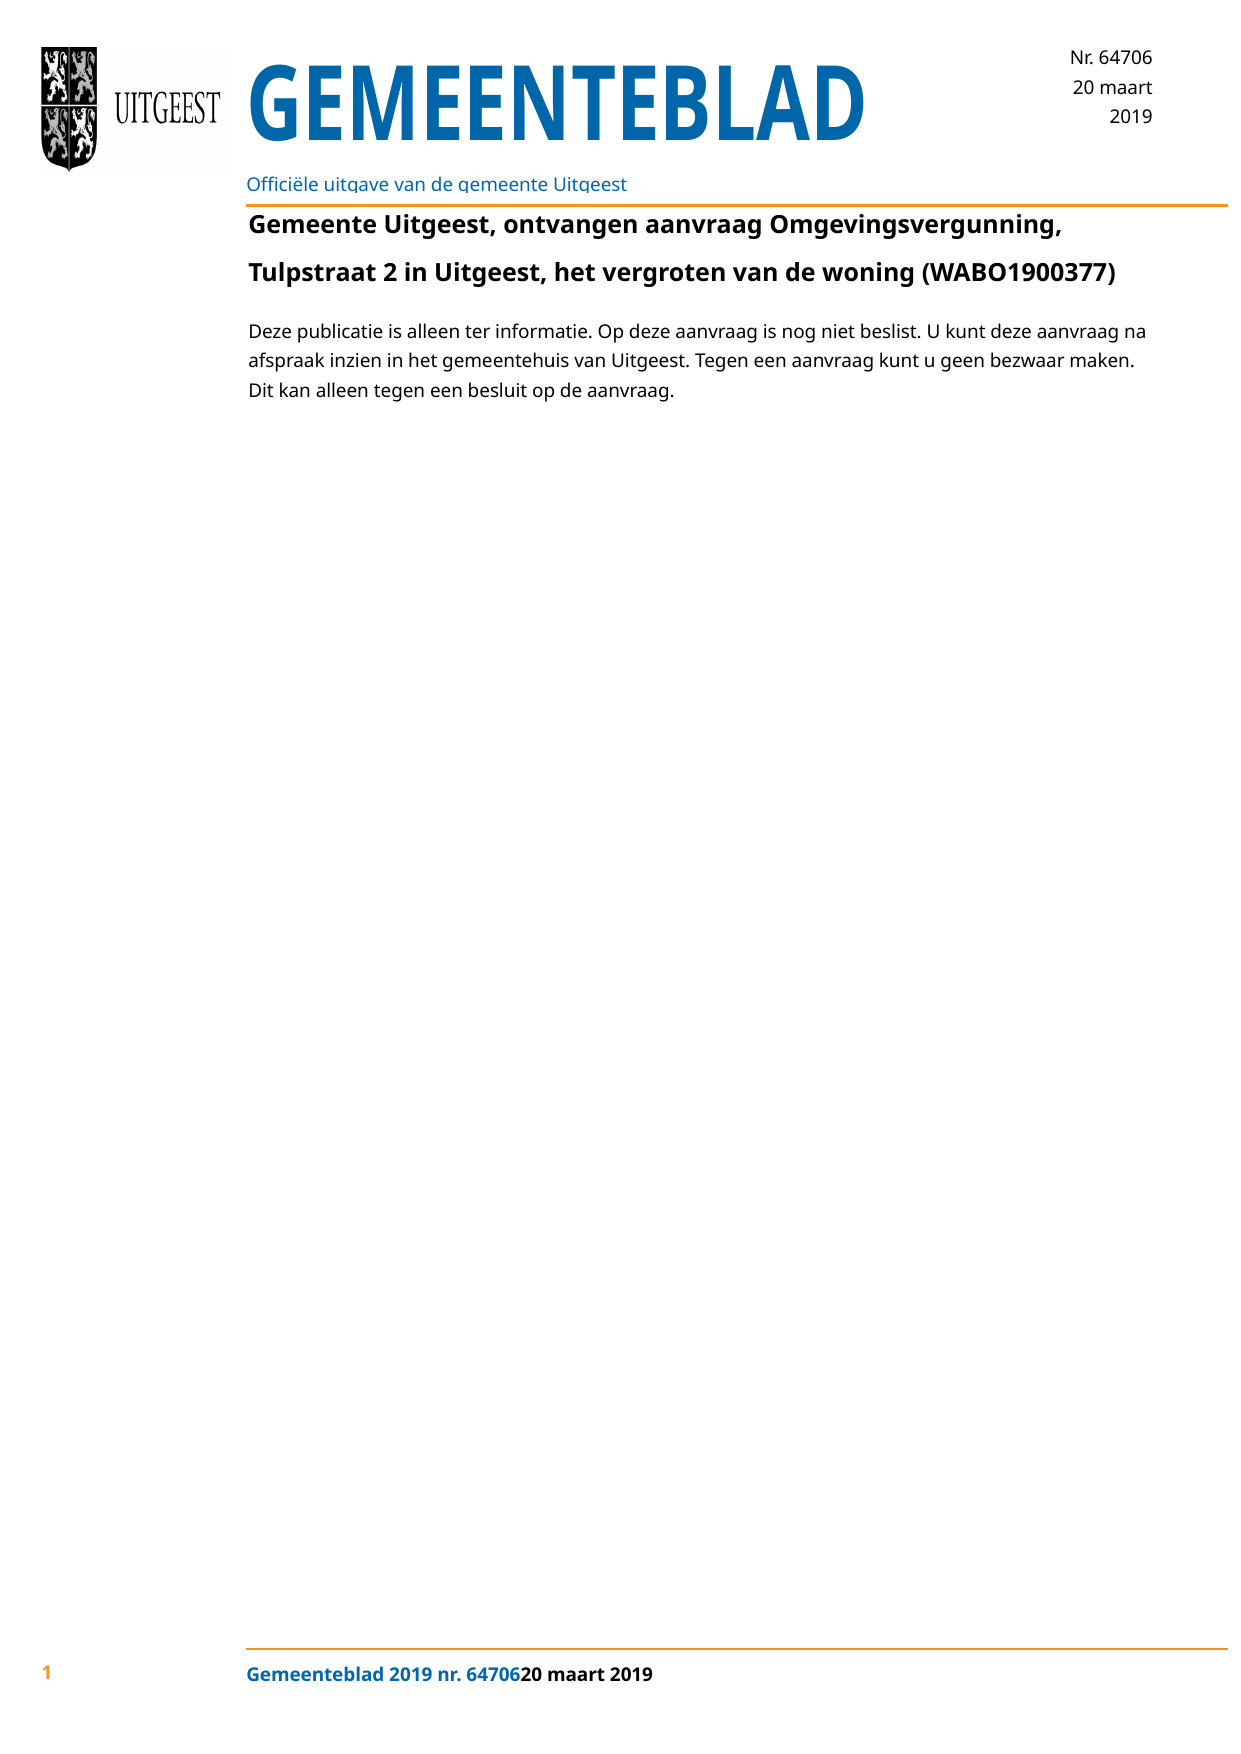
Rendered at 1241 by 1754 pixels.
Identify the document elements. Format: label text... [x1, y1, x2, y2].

picture [41, 47, 231, 172]
text Gemeente Uitgeest, ontvangen aanvraag Omgevingsvergunning, Tulpstraat 2 in Uitgeest, het vergroten van de woning (WABO1900377) [248, 207, 1152, 288]
text Deze publicatie is alleen ter informatie. Op deze aanvraag is nog niet beslist. U kunt deze aanvraag na afspraak inzien in het gemeentehuis van Uitgeest. Tegen een aanvraag kunt u geen bezwaar maken. Dit kan alleen tegen een besluit op de aanvraag. [248, 318, 1152, 403]
